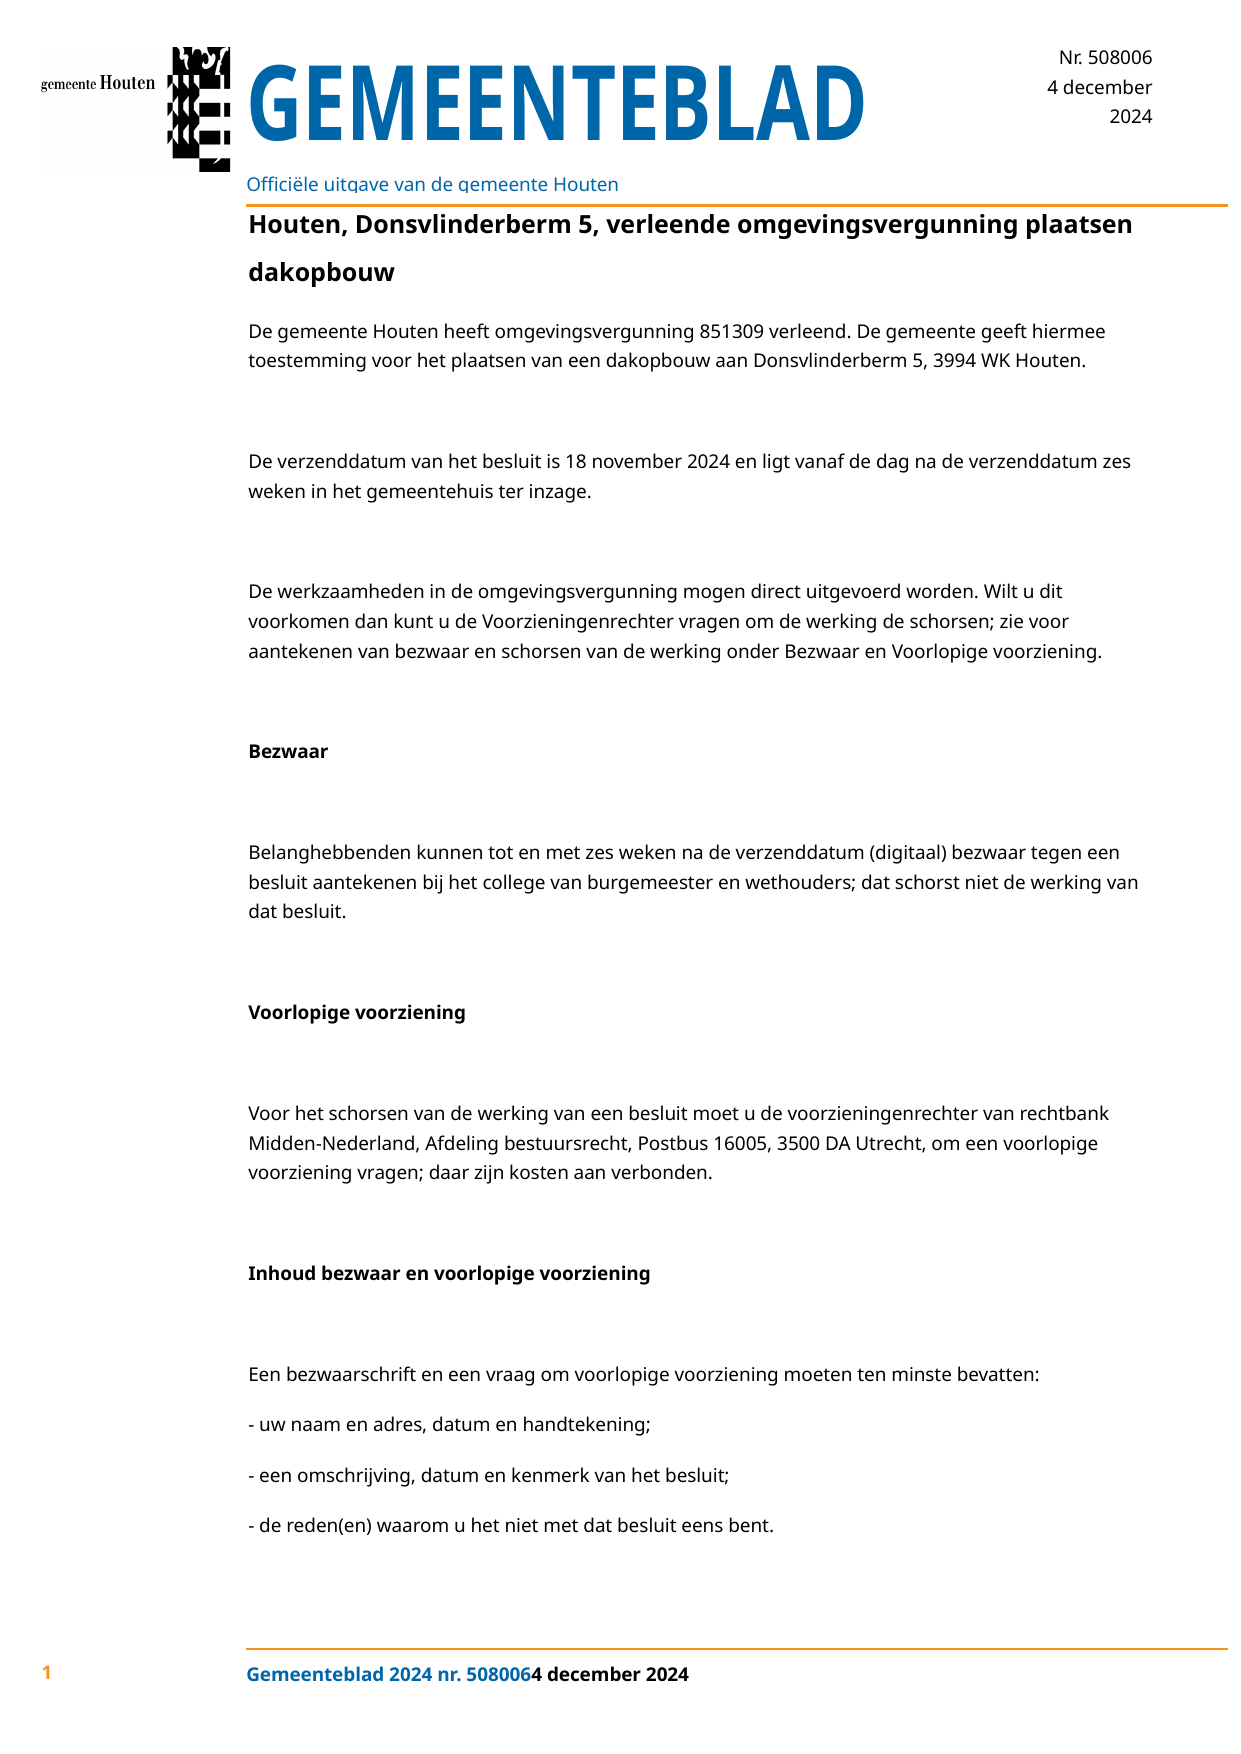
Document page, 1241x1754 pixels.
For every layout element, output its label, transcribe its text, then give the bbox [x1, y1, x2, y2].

text - een omschrijving, datum en kenmerk van het besluit; [248, 1462, 1152, 1488]
text Voorlopige voorziening [248, 999, 1152, 1025]
picture [41, 47, 231, 172]
text Houten, Donsvlinderberm 5, verleende omgevingsvergunning plaatsen dakopbouw [248, 207, 1152, 288]
text De werkzaamheden in de omgevingsvergunning mogen direct uitgevoerd worden. Wilt u dit voorkomen dan kunt u de Voorzieningenrechter vragen om de werking de schorsen; zie voor aantekenen van bezwaar en schorsen van de werking onder Bezwaar en Voorlopige voorziening. [248, 579, 1152, 664]
text Een bezwaarschrift en een vraag om voorlopige voorziening moeten ten minste bevatten: [248, 1361, 1152, 1387]
text Belanghebbenden kunnen tot en met zes weken na de verzenddatum (digitaal) bezwaar tegen een besluit aantekenen bij het college van burgemeester en wethouders; dat schorst niet de werking van dat besluit. [248, 839, 1152, 924]
text De gemeente Houten heeft omgevingsvergunning 851309 verleend. De gemeente geeft hiermee toestemming voor het plaatsen van een dakopbouw aan Donsvlinderberm 5, 3994 WK Houten. [248, 318, 1152, 373]
text De verzenddatum van het besluit is 18 november 2024 en ligt vanaf de dag na de verzenddatum zes weken in het gemeentehuis ter inzage. [248, 448, 1152, 504]
text Inhoud bezwaar en voorlopige voorziening [248, 1260, 1152, 1286]
text Bezwaar [248, 739, 1152, 764]
text Voor het schorsen van de werking van een besluit moet u de voorzieningenrechter van rechtbank Midden-Nederland, Afdeling bestuursrecht, Postbus 16005, 3500 DA Utrecht, om een voorlopige voorziening vragen; daar zijn kosten aan verbonden. [248, 1100, 1152, 1185]
text - de reden(en) waarom u het niet met dat besluit eens bent. [248, 1512, 1152, 1538]
text - uw naam en adres, datum en handtekening; [248, 1412, 1152, 1437]
